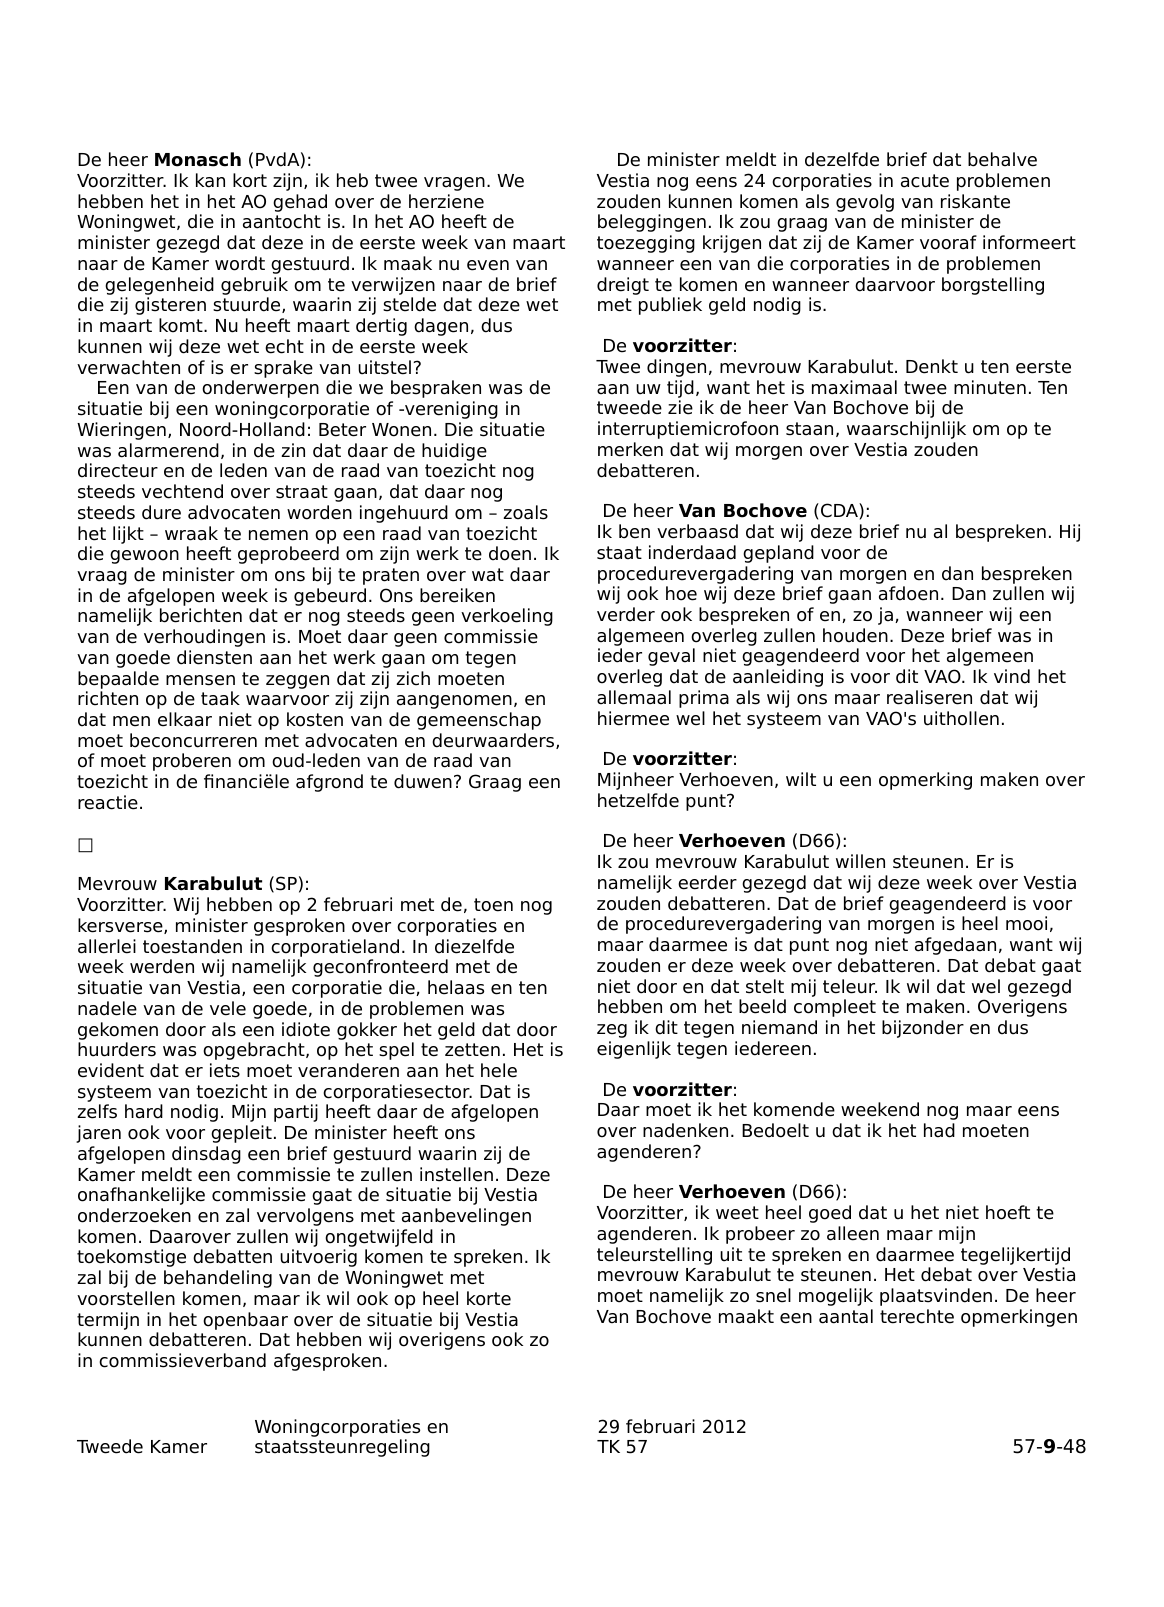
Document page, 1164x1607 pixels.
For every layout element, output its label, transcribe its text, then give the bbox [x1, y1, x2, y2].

text De heer Verhoeven (D66): [596, 1182, 1087, 1203]
text Ik ben verbaasd dat wij deze brief nu al bespreken. Hij staat inderdaad gepland voor de procedurevergadering van morgen en dan bespreken wij ook hoe wij deze brief gaan afdoen. Dan zullen wij verder ook bespreken of en, zo ja, wanneer wij een algemeen overleg zullen houden. Deze brief was in ieder geval niet geagendeerd voor het algemeen overleg dat de aanleiding is voor dit VAO. Ik vind het allemaal prima als wij ons maar realiseren dat wij hiermee wel het systeem van VAO's uithollen. [596, 522, 1087, 729]
text De voorzitter: [596, 749, 1087, 770]
text Een van de onderwerpen die we bespraken was de situatie bij een woningcorporatie of -vereniging in Wieringen, Noord-Holland: Beter Wonen. Die situatie was alarmerend, in de zin dat daar de huidige directeur en de leden van de raad van toezicht nog steeds vechtend over straat gaan, dat daar nog steeds dure advocaten worden ingehuurd om – zoals het lijkt – wraak te nemen op een raad van toezicht die gewoon heeft geprobeerd om zijn werk te doen. Ik vraag de minister om ons bij te praten over wat daar in de afgelopen week is gebeurd. Ons bereiken namelijk berichten dat er nog steeds geen verkoeling van de verhoudingen is. Moet daar geen commissie van goede diensten aan het werk gaan om tegen bepaalde mensen te zeggen dat zij zich moeten richten op de taak waarvoor zij zijn aangenomen, en dat men elkaar niet op kosten van de gemeenschap moet beconcurreren met advocaten en deurwaarders, of moet proberen om oud-leden van de raad van toezicht in de financiële afgrond te duwen? Graag een reactie. [77, 378, 567, 813]
text Mijnheer Verhoeven, wilt u een opmerking maken over hetzelfde punt? [596, 770, 1087, 811]
text De heer Monasch (PvdA): [77, 150, 567, 171]
text De voorzitter: [596, 1079, 1087, 1100]
text Daar moet ik het komende weekend nog maar eens over nadenken. Bedoelt u dat ik het had moeten agenderen? [596, 1100, 1087, 1162]
text Mevrouw Karabulut (SP): [77, 874, 567, 895]
text Voorzitter, ik weet heel goed dat u het niet hoeft te agenderen. Ik probeer zo alleen maar mijn teleurstelling uit te spreken en daarmee tegelijkertijd mevrouw Karabulut te steunen. Het debat over Vestia moet namelijk zo snel mogelijk plaatsvinden. De heer Van Bochove maakt een aantal terechte opmerkingen [596, 1203, 1087, 1327]
text De heer Verhoeven (D66): [596, 831, 1087, 852]
text De minister meldt in dezelfde brief dat behalve Vestia nog eens 24 corporaties in acute problemen zouden kunnen komen als gevolg van riskante beleggingen. Ik zou graag van de minister de toezegging krijgen dat zij de Kamer vooraf informeert wanneer een van die corporaties in de problemen dreigt te komen en wanneer daarvoor borgstelling met publiek geld nodig is. [596, 150, 1087, 316]
text Voorzitter. Ik kan kort zijn, ik heb twee vragen. We hebben het in het AO gehad over de herziene Woningwet, die in aantocht is. In het AO heeft de minister gezegd dat deze in de eerste week van maart naar de Kamer wordt gestuurd. Ik maak nu even van de gelegenheid gebruik om te verwijzen naar de brief die zij gisteren stuurde, waarin zij stelde dat deze wet in maart komt. Nu heeft maart dertig dagen, dus kunnen wij deze wet echt in de eerste week verwachten of is er sprake van uitstel? [77, 171, 567, 378]
text Voorzitter. Wij hebben op 2 februari met de, toen nog kersverse, minister gesproken over corporaties en allerlei toestanden in corporatieland. In diezelfde week werden wij namelijk geconfronteerd met de situatie van Vestia, een corporatie die, helaas en ten nadele van de vele goede, in de problemen was gekomen door als een idiote gokker het geld dat door huurders was opgebracht, op het spel te zetten. Het is evident dat er iets moet veranderen aan het hele systeem van toezicht in de corporatiesector. Dat is zelfs hard nodig. Mijn partij heeft daar de afgelopen jaren ook voor gepleit. De minister heeft ons afgelopen dinsdag een brief gestuurd waarin zij de Kamer meldt een commissie te zullen instellen. Deze onafhankelijke commissie gaat de situatie bij Vestia onderzoeken en zal vervolgens met aanbevelingen komen. Daarover zullen wij ongetwijfeld in toekomstige debatten uitvoerig komen te spreken. Ik zal bij de behandeling van de Woningwet met voorstellen komen, maar ik wil ook op heel korte termijn in het openbaar over de situatie bij Vestia kunnen debatteren. Dat hebben wij overigens ook zo in commissieverband afgesproken. [77, 895, 567, 1372]
text Twee dingen, mevrouw Karabulut. Denkt u ten eerste aan uw tijd, want het is maximaal twee minuten. Ten tweede zie ik de heer Van Bochove bij de interruptiemicrofoon staan, waarschijnlijk om op te merken dat wij morgen over Vestia zouden debatteren. [596, 357, 1087, 481]
text De heer Van Bochove (CDA): [596, 501, 1087, 522]
text De voorzitter: [596, 336, 1087, 357]
text □ [77, 833, 567, 854]
text Ik zou mevrouw Karabulut willen steunen. Er is namelijk eerder gezegd dat wij deze week over Vestia zouden debatteren. Dat de brief geagendeerd is voor de procedurevergadering van morgen is heel mooi, maar daarmee is dat punt nog niet afgedaan, want wij zouden er deze week over debatteren. Dat debat gaat niet door en dat stelt mij teleur. Ik wil dat wel gezegd hebben om het beeld compleet te maken. Overigens zeg ik dit tegen niemand in het bijzonder en dus eigenlijk tegen iedereen. [596, 852, 1087, 1059]
